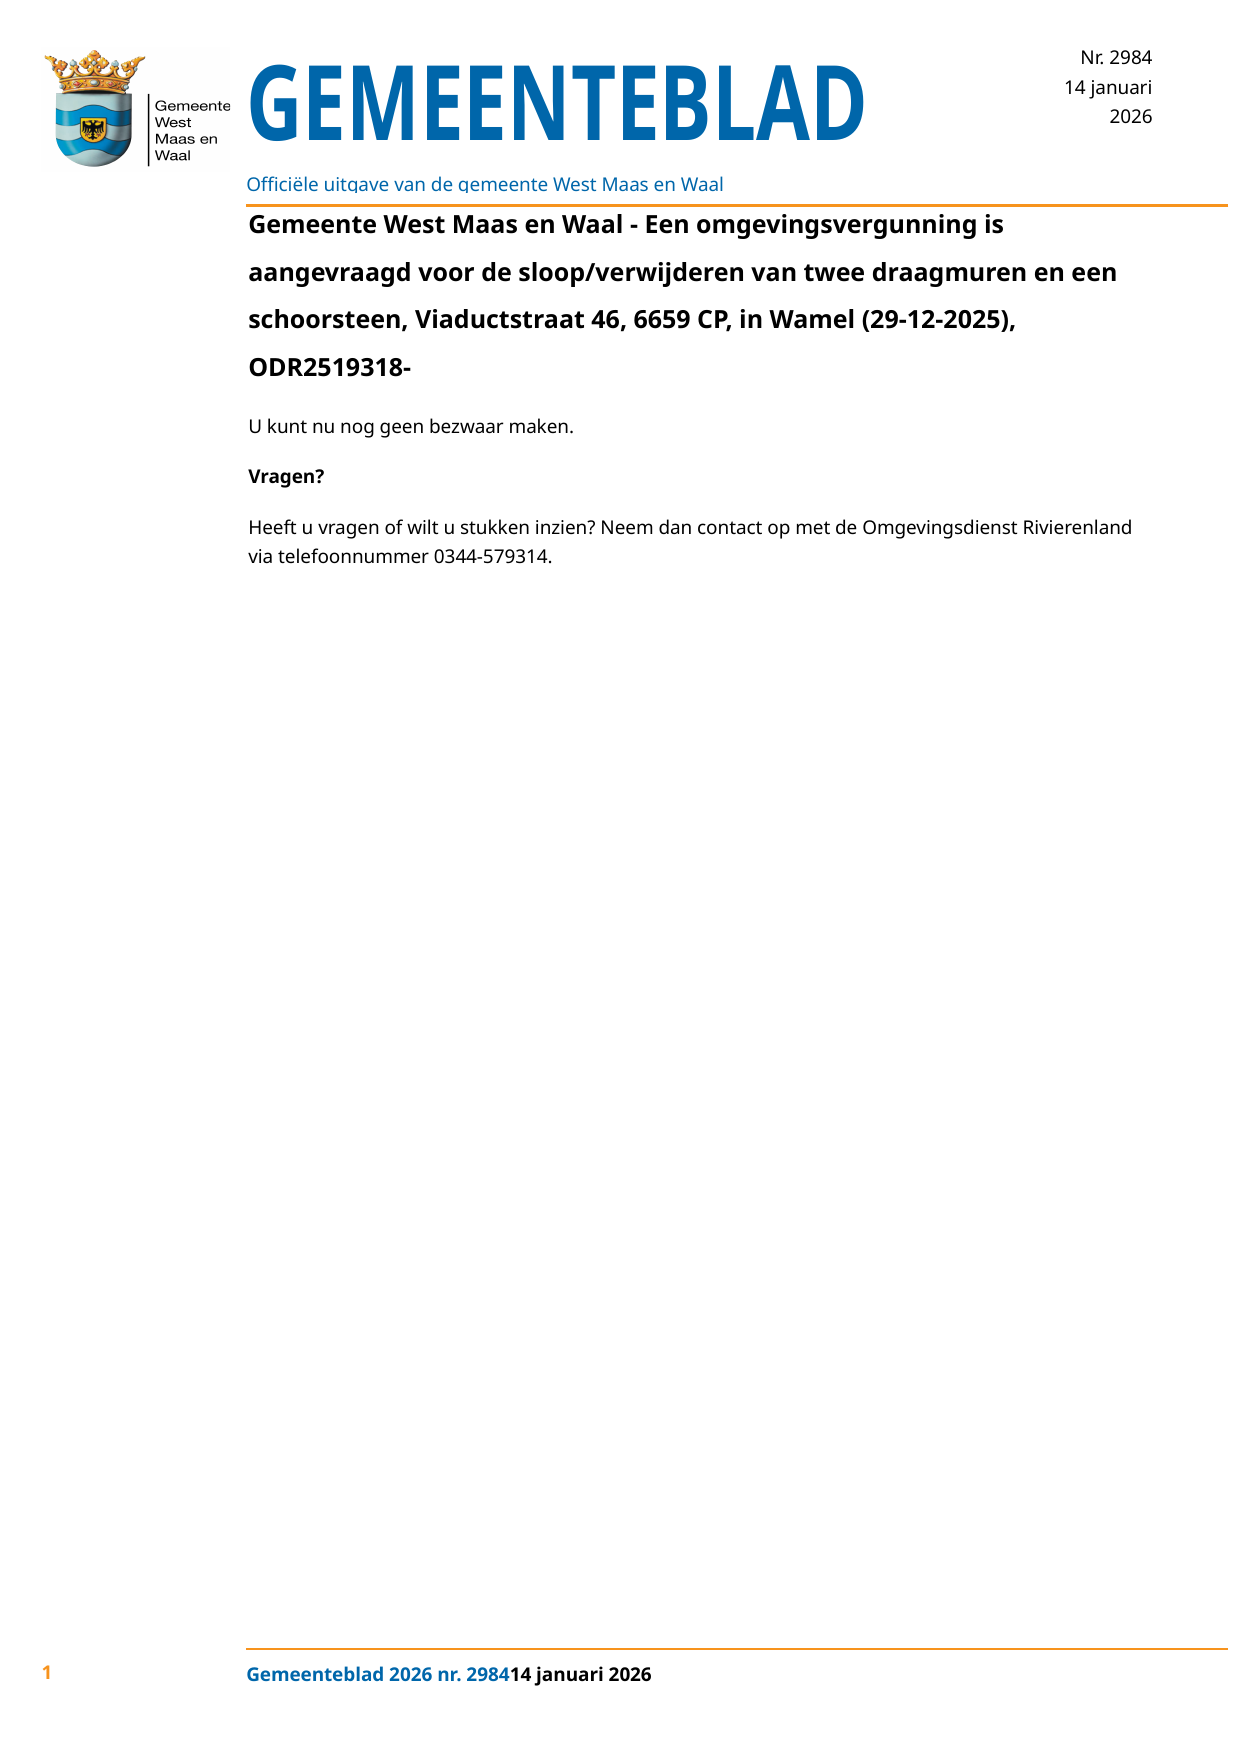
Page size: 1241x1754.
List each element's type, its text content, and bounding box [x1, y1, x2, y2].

text Heeft u vragen of wilt u stukken inzien? Neem dan contact op met de Omgevingsdienst Rivierenland via telefoonnummer 0344-579314. [248, 514, 1152, 569]
text U kunt nu nog geen bezwaar maken. [248, 413, 1152, 439]
text Gemeente West Maas en Waal - Een omgevingsvergunning is aangevraagd voor de sloop/verwijderen van twee draagmuren en een schoorsteen, Viaductstraat 46, 6659 CP, in Wamel (29-12-2025), ODR2519318- [248, 207, 1152, 384]
text Vragen? [248, 463, 1152, 489]
picture [41, 47, 231, 172]
